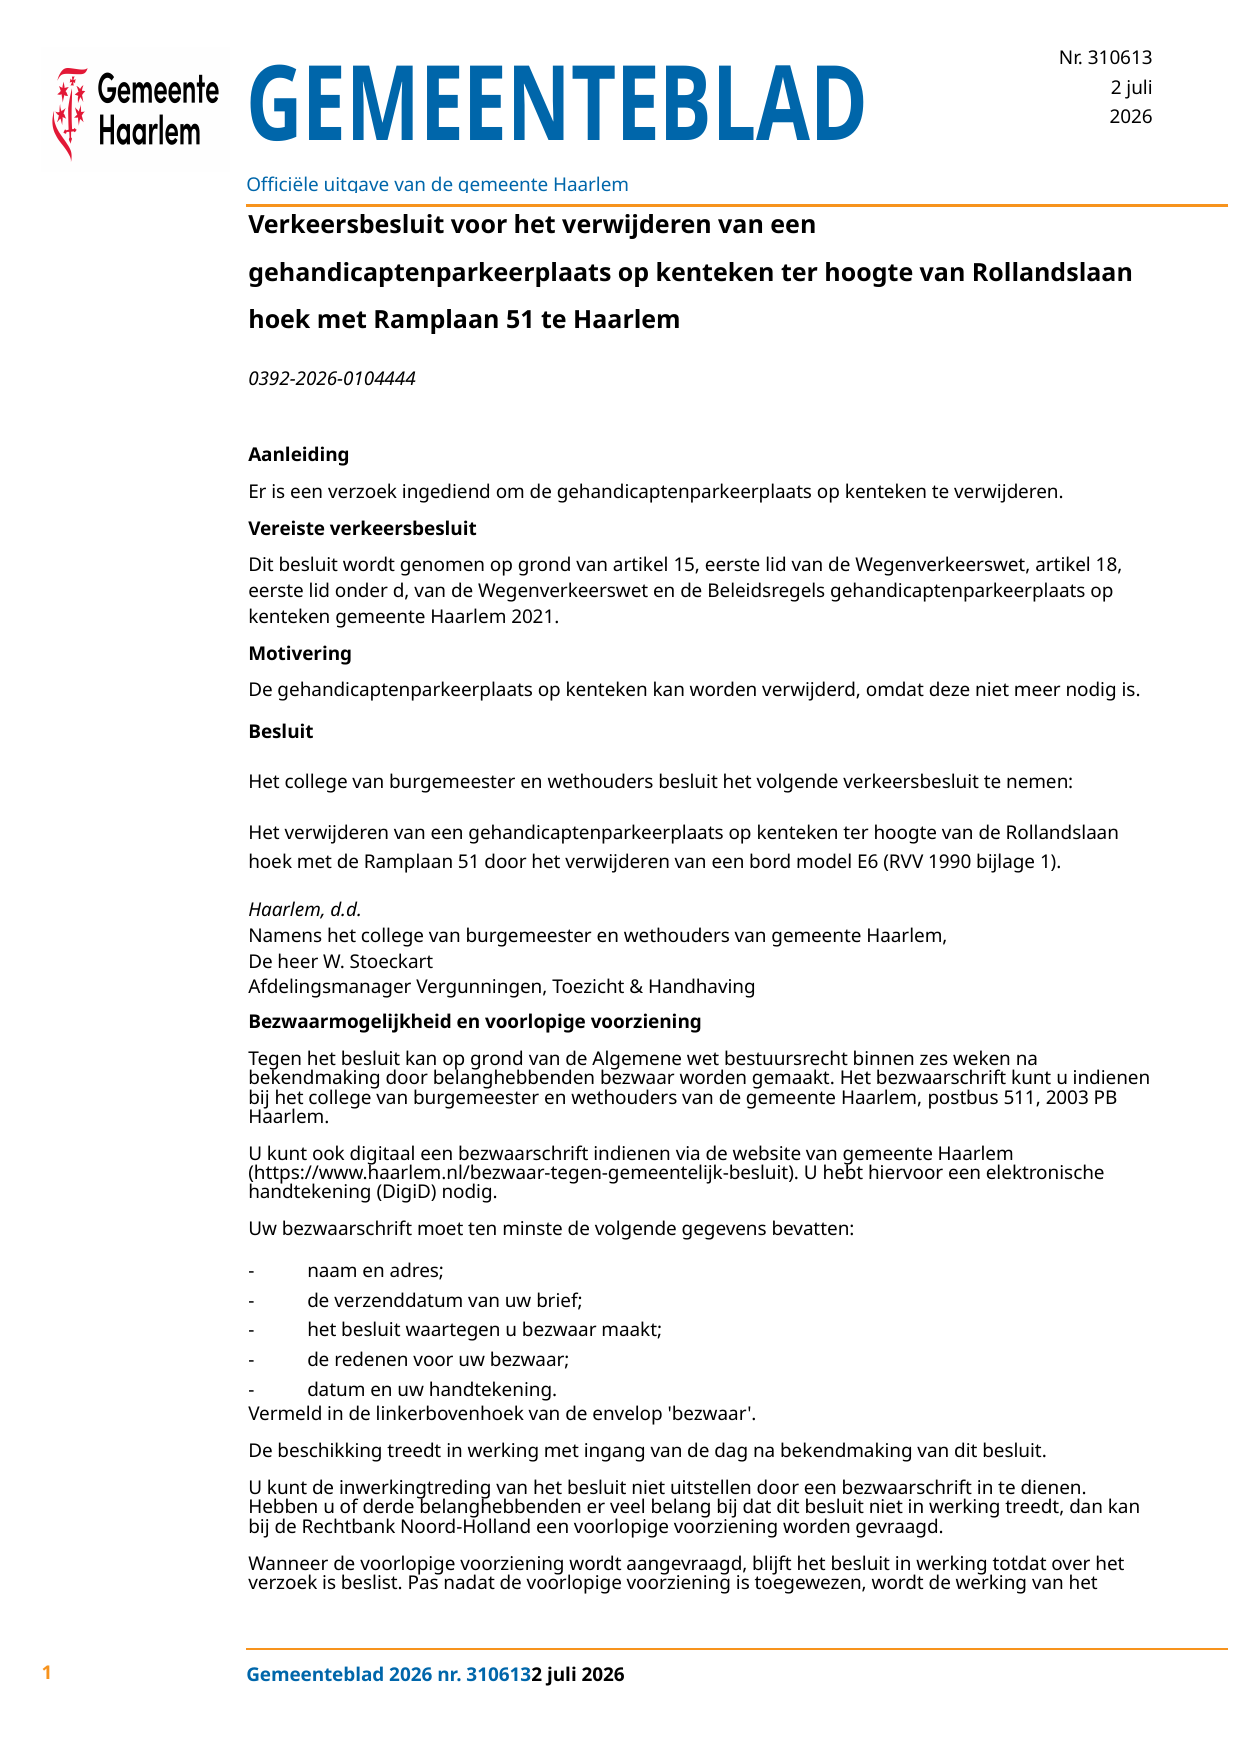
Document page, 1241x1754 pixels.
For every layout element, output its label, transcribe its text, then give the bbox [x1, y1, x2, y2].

list naam en adres; [248, 1257, 1152, 1283]
text De gehandicaptenparkeerplaats op kenteken kan worden verwijderd, omdat deze niet meer nodig is. [248, 676, 1152, 702]
text Wanneer de voorlopige voorziening wordt aangevraagd, blijft het besluit in werking totdat over het verzoek is beslist. Pas nadat de voorlopige voorziening is toegewezen, wordt de werking van het [248, 1555, 1152, 1593]
text Er is een verzoek ingediend om de gehandicaptenparkeerplaats op kenteken te verwijderen. [248, 478, 1152, 504]
text Uw bezwaarschrift moet ten minste de volgende gegevens bevatten: [248, 1220, 1152, 1240]
text Namens het college van burgemeester en wethouders van gemeente Haarlem, [248, 922, 1152, 948]
picture [41, 47, 231, 172]
text Haarlem, d.d. [248, 897, 1152, 922]
list de verzenddatum van uw brief; [248, 1287, 1152, 1313]
text U kunt ook digitaal een bezwaarschrift indienen via de website van gemeente Haarlem (https://www.haarlem.nl/bezwaar-tegen-gemeentelijk-besluit). U hebt hiervoor een elektronische handtekening (DigiD) nodig. [248, 1145, 1152, 1203]
text De beschikking treedt in werking met ingang van de dag na bekendmaking van dit besluit. [248, 1442, 1152, 1462]
text Motivering [248, 640, 1152, 665]
text Bezwaarmogelijkheid en voorlopige voorziening [248, 1013, 1152, 1032]
list de redenen voor uw bezwaar; [248, 1346, 1152, 1372]
text 0392-2026-0104444 [248, 366, 1152, 391]
list datum en uw handtekening. [248, 1376, 1152, 1401]
text Dit besluit wordt genomen op grond van artikel 15, eerste lid van de Wegenverkeerswet, artikel 18, eerste lid onder d, van de Wegenverkeerswet en de Beleidsregels gehandicaptenparkeerplaats op kenteken gemeente Haarlem 2021. [248, 552, 1152, 629]
text U kunt de inwerkingtreding van het besluit niet uitstellen door een bezwaarschrift in te dienen. Hebben u of derde belanghebbenden er veel belang bij dat dit besluit niet in werking treedt, dan kan bij de Rechtbank Noord-Holland een voorlopige voorziening worden gevraagd. [248, 1479, 1152, 1537]
text Verkeersbesluit voor het verwijderen van een gehandicaptenparkeerplaats op kenteken ter hoogte van Rollandslaan hoek met Ramplaan 51 te Haarlem [248, 207, 1152, 336]
text Aanleiding [248, 442, 1152, 467]
text Vermeld in de linkerbovenhoek van de envelop 'bezwaar'. [248, 1405, 1152, 1424]
list het besluit waartegen u bezwaar maakt; [248, 1317, 1152, 1342]
text Afdelingsmanager Vergunningen, Toezicht & Handhaving [248, 974, 1152, 999]
text De heer W. Stoeckart [248, 948, 1152, 974]
text Besluit [248, 718, 1152, 744]
text Het college van burgemeester en wethouders besluit het volgende verkeersbesluit te nemen: [248, 769, 1152, 794]
text Vereiste verkeersbesluit [248, 515, 1152, 541]
text Het verwijderen van een gehandicaptenparkeerplaats op kenteken ter hoogte van de Rollandslaan hoek met de Ramplaan 51 door het verwijderen van een bord model E6 (RVV 1990 bijlage 1). [248, 819, 1152, 874]
text Tegen het besluit kan op grond van de Algemene wet bestuursrecht binnen zes weken na bekendmaking door belanghebbenden bezwaar worden gemaakt. Het bezwaarschrift kunt u indienen bij het college van burgemeester en wethouders van de gemeente Haarlem, postbus 511, 2003 PB Haarlem. [248, 1050, 1152, 1127]
